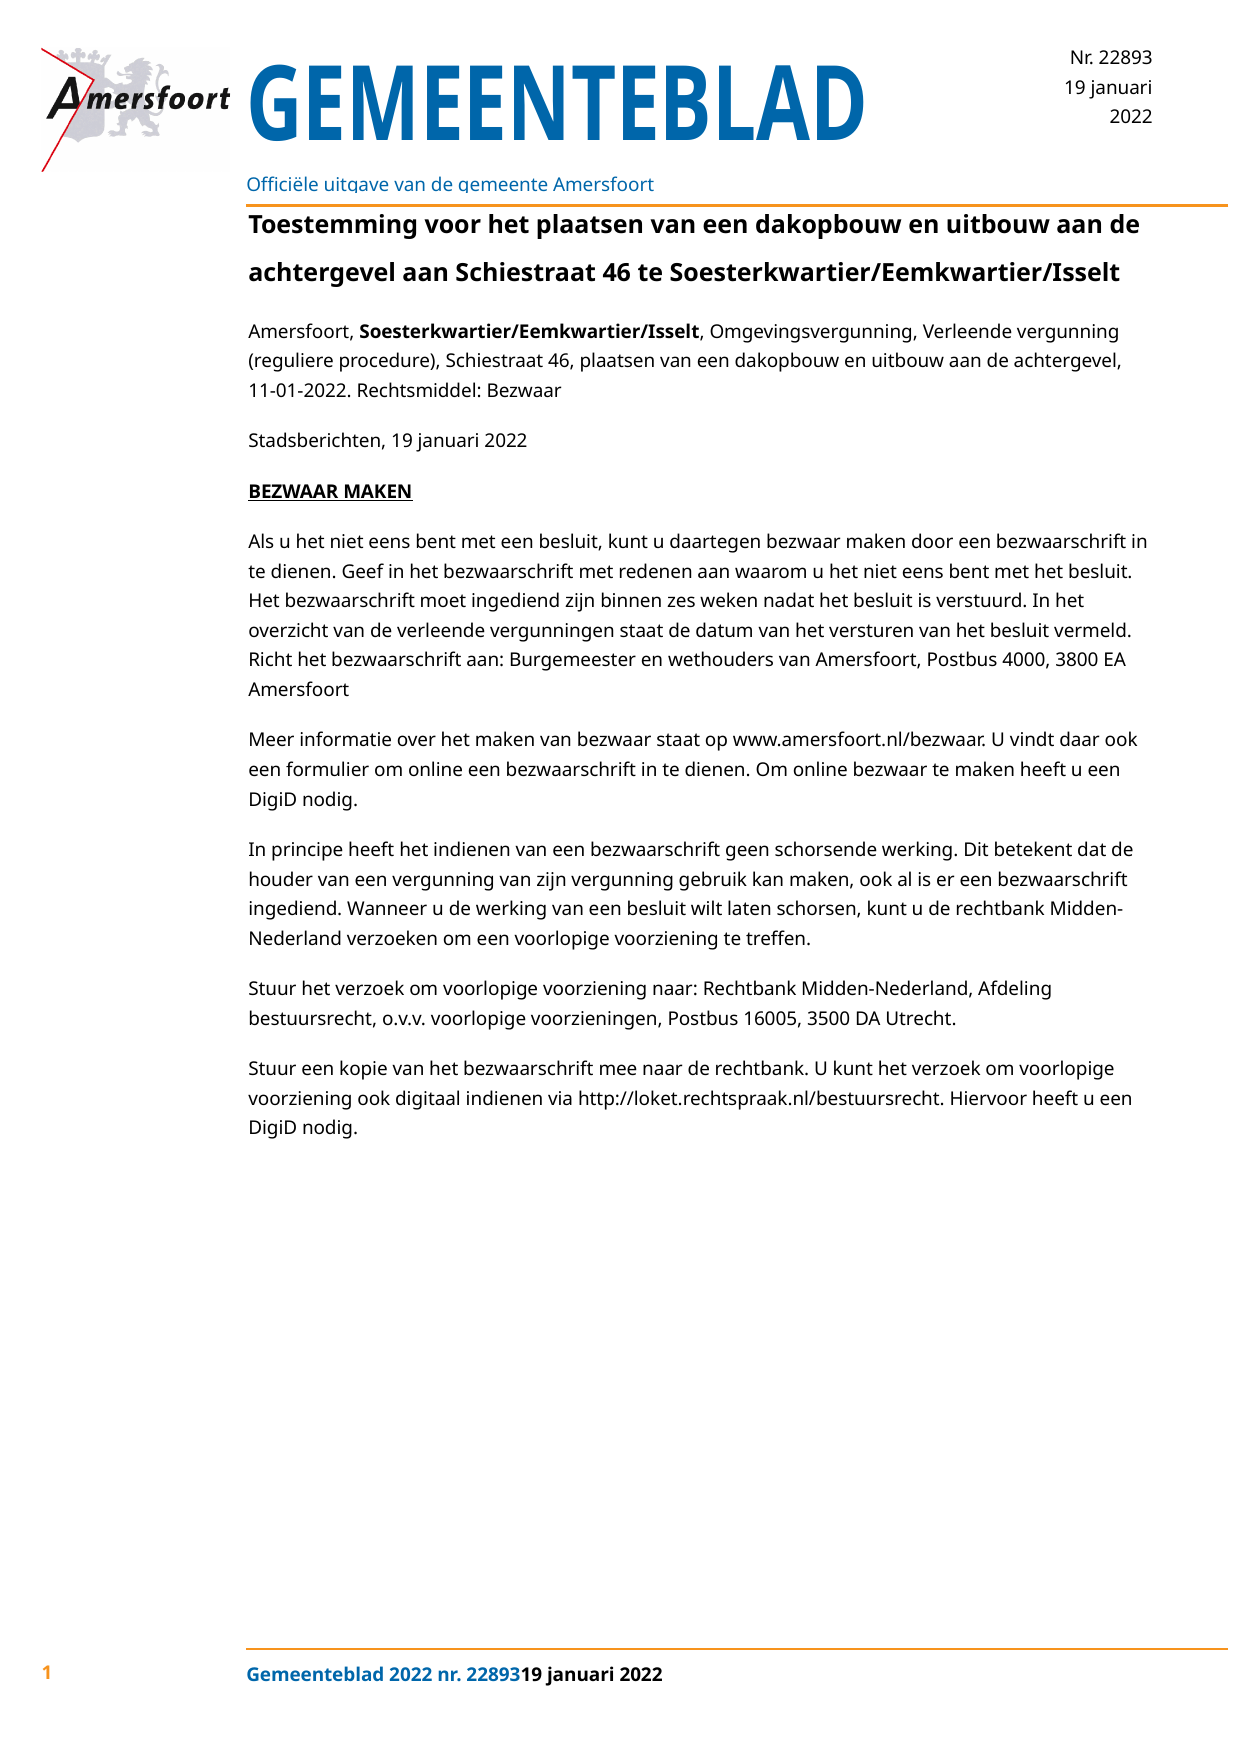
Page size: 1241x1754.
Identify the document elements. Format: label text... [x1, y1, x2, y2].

text Toestemming voor het plaatsen van een dakopbouw en uitbouw aan de achtergevel aan Schiestraat 46 te Soesterkwartier/Eemkwartier/Isselt [248, 207, 1152, 288]
text Stadsberichten, 19 januari 2022 [248, 427, 1152, 453]
picture [41, 47, 231, 172]
text In principe heeft het indienen van een bezwaarschrift geen schorsende werking. Dit betekent dat de houder van een vergunning van zijn vergunning gebruik kan maken, ook al is er een bezwaarschrift ingediend. Wanneer u de werking van een besluit wilt laten schorsen, kunt u de rechtbank Midden-Nederland verzoeken om een voorlopige voorziening te treffen. [248, 836, 1152, 951]
text Amersfoort, Soesterkwartier/Eemkwartier/Isselt, Omgevingsvergunning, Verleende vergunning (reguliere procedure), Schiestraat 46, plaatsen van een dakopbouw en uitbouw aan de achtergevel, 11-01-2022. Rechtsmiddel: Bezwaar [248, 318, 1152, 403]
text BEZWAAR MAKEN [248, 478, 1152, 504]
text Meer informatie over het maken van bezwaar staat op www.amersfoort.nl/bezwaar. U vindt daar ook een formulier om online een bezwaarschrift in te dienen. Om online bezwaar te maken heeft u een DigiD nodig. [248, 727, 1152, 812]
text Als u het niet eens bent met een besluit, kunt u daartegen bezwaar maken door een bezwaarschrift in te dienen. Geef in het bezwaarschrift met redenen aan waarom u het niet eens bent met het besluit. Het bezwaarschrift moet ingediend zijn binnen zes weken nadat het besluit is verstuurd. In het overzicht van de verleende vergunningen staat de datum van het versturen van het besluit vermeld. Richt het bezwaarschrift aan: Burgemeester en wethouders van Amersfoort, Postbus 4000, 3800 EA Amersfoort [248, 528, 1152, 702]
text Stuur het verzoek om voorlopige voorziening naar: Rechtbank Midden-Nederland, Afdeling bestuursrecht, o.v.v. voorlopige voorzieningen, Postbus 16005, 3500 DA Utrecht. [248, 975, 1152, 1031]
text Stuur een kopie van het bezwaarschrift mee naar de rechtbank. U kunt het verzoek om voorlopige voorziening ook digitaal indienen via http://loket.rechtspraak.nl/bestuursrecht. Hiervoor heeft u een DigiD nodig. [248, 1055, 1152, 1140]
